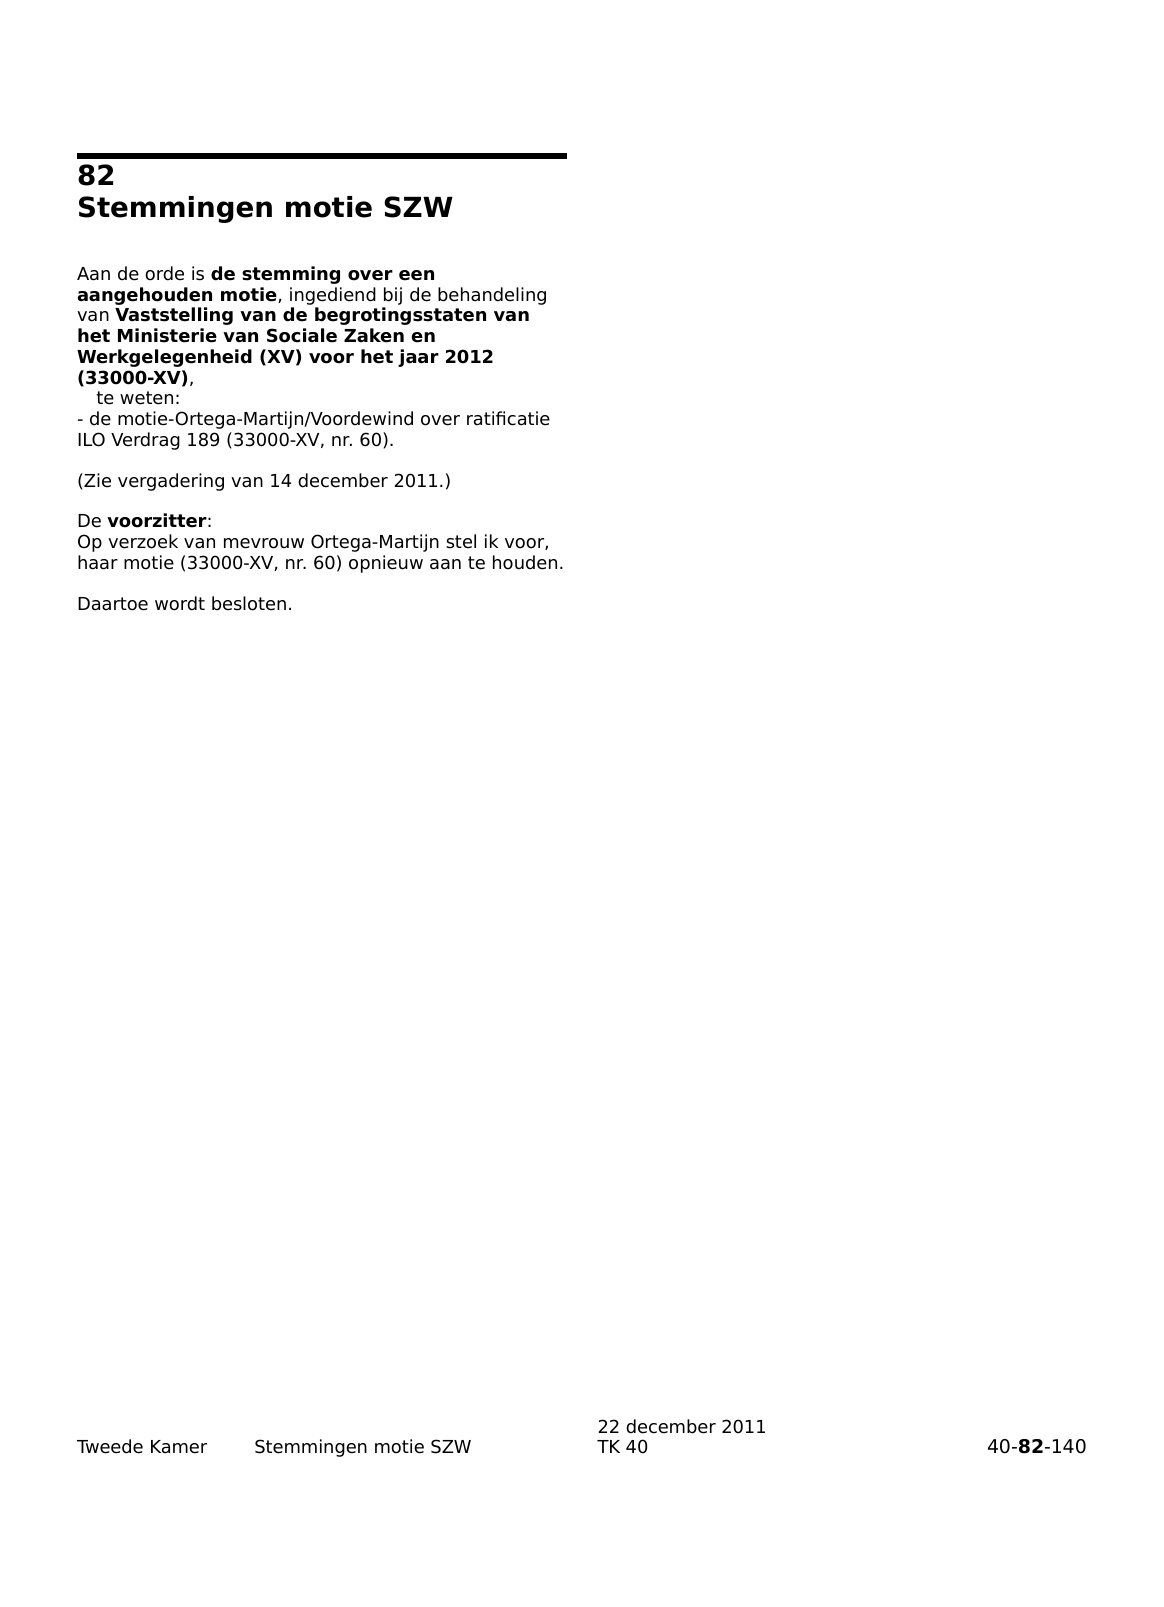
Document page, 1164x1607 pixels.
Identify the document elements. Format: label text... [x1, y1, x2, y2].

text - de motie-Ortega-Martijn/Voordewind over ratificatie ILO Verdrag 189 (33000-XV, nr. 60). [77, 409, 567, 450]
text (Zie vergadering van 14 december 2011.) [77, 470, 567, 491]
text te weten: [77, 388, 567, 409]
title 82 Stemmingen motie SZW [77, 159, 567, 224]
text De voorzitter: [77, 511, 567, 532]
text Daartoe wordt besloten. [77, 593, 567, 614]
text Op verzoek van mevrouw Ortega-Martijn stel ik voor, haar motie (33000-XV, nr. 60) opnieuw aan te houden. [77, 532, 567, 573]
text Aan de orde is de stemming over een aangehouden motie, ingediend bij de behandeling van Vaststelling van de begrotingsstaten van het Ministerie van Sociale Zaken en Werkgelegenheid (XV) voor het jaar 2012 (33000-XV), [77, 264, 567, 388]
